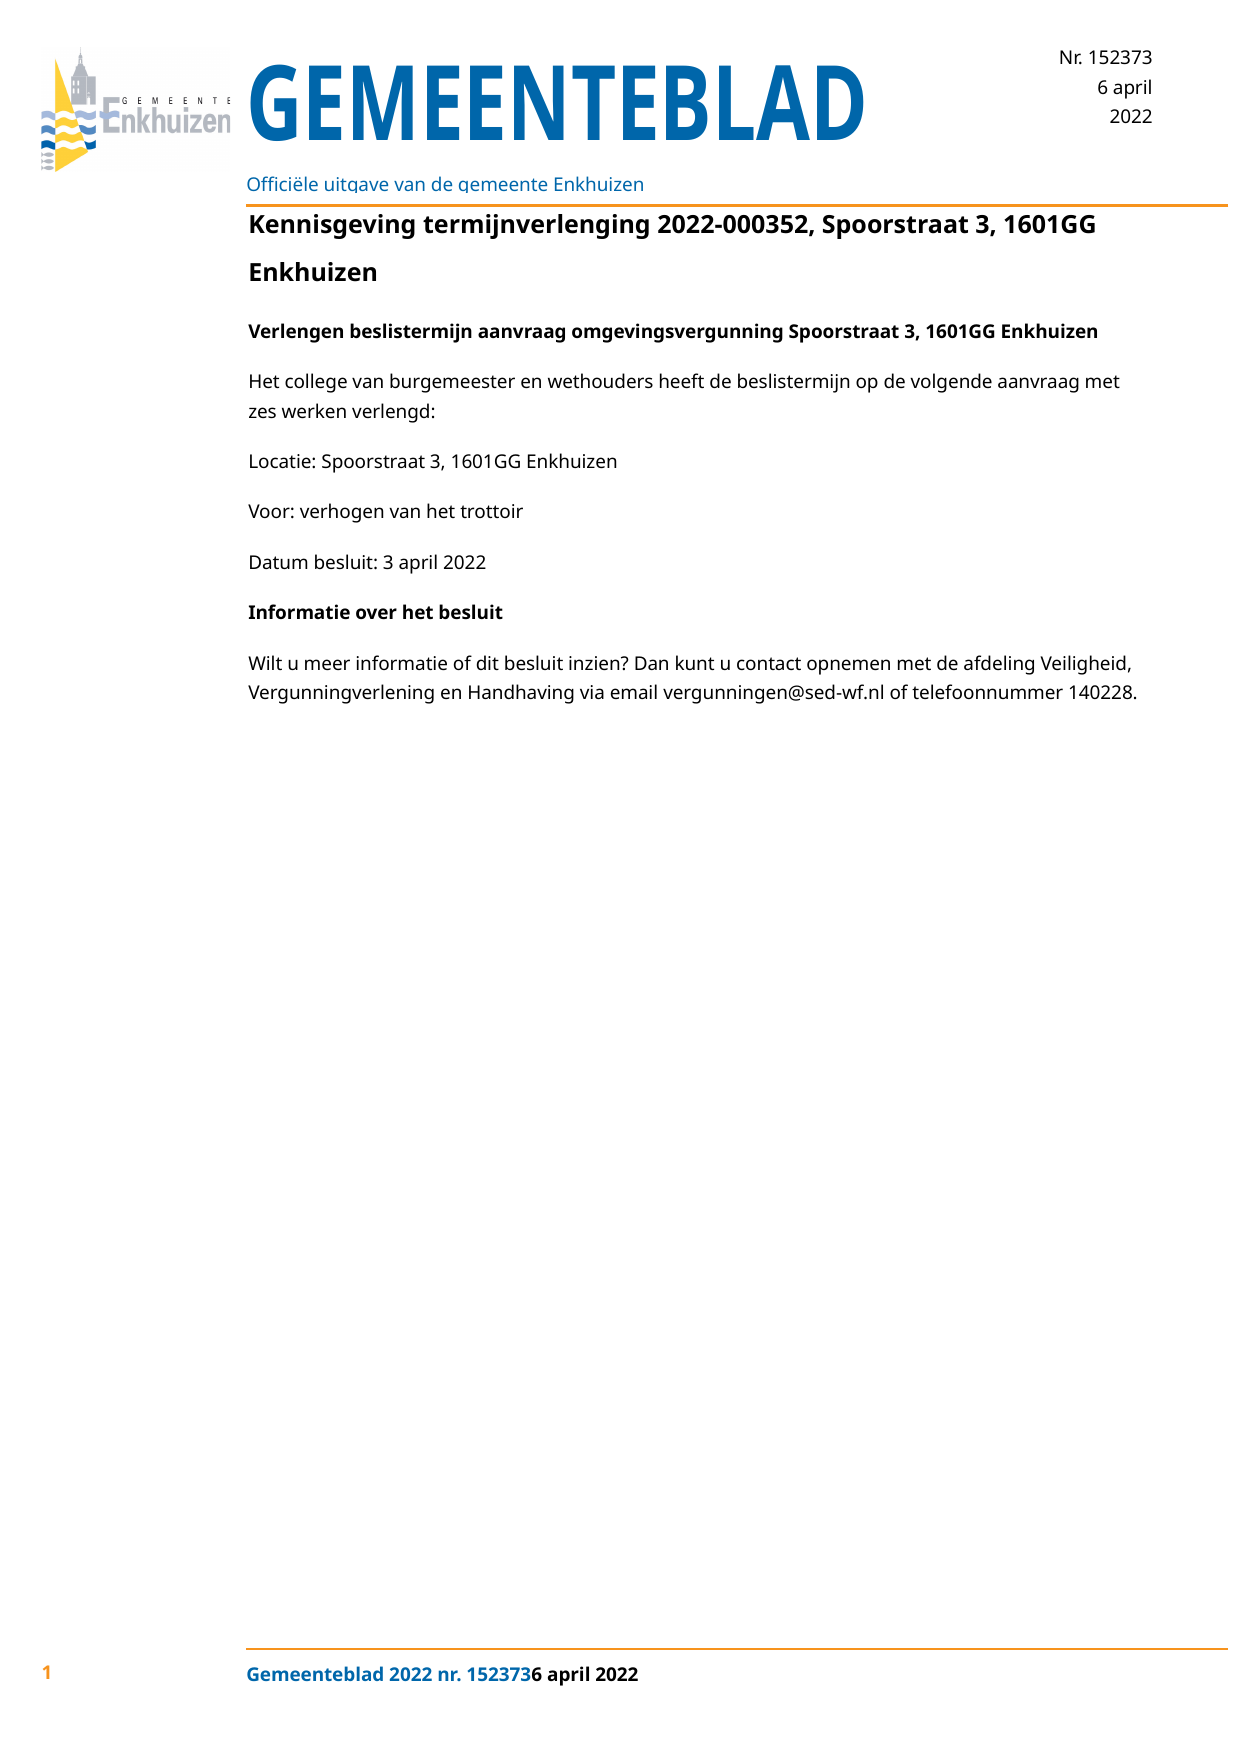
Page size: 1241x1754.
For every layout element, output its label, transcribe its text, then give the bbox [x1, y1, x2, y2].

text Kennisgeving termijnverlenging 2022-000352, Spoorstraat 3, 1601GG Enkhuizen [248, 207, 1152, 288]
text Informatie over het besluit [248, 599, 1152, 625]
text Voor: verhogen van het trottoir [248, 499, 1152, 524]
text Wilt u meer informatie of dit besluit inzien? Dan kunt u contact opnemen met de afdeling Veiligheid, Vergunningverlening en Handhaving via email vergunningen@sed-wf.nl of telefoonnummer 140228. [248, 650, 1152, 705]
picture [41, 47, 231, 172]
text Datum besluit: 3 april 2022 [248, 549, 1152, 575]
text Het college van burgemeester en wethouders heeft de beslistermijn op de volgende aanvraag met zes werken verlengd: [248, 368, 1152, 424]
text Locatie: Spoorstraat 3, 1601GG Enkhuizen [248, 448, 1152, 474]
text Verlengen beslistermijn aanvraag omgevingsvergunning Spoorstraat 3, 1601GG Enkhuizen [248, 318, 1152, 344]
